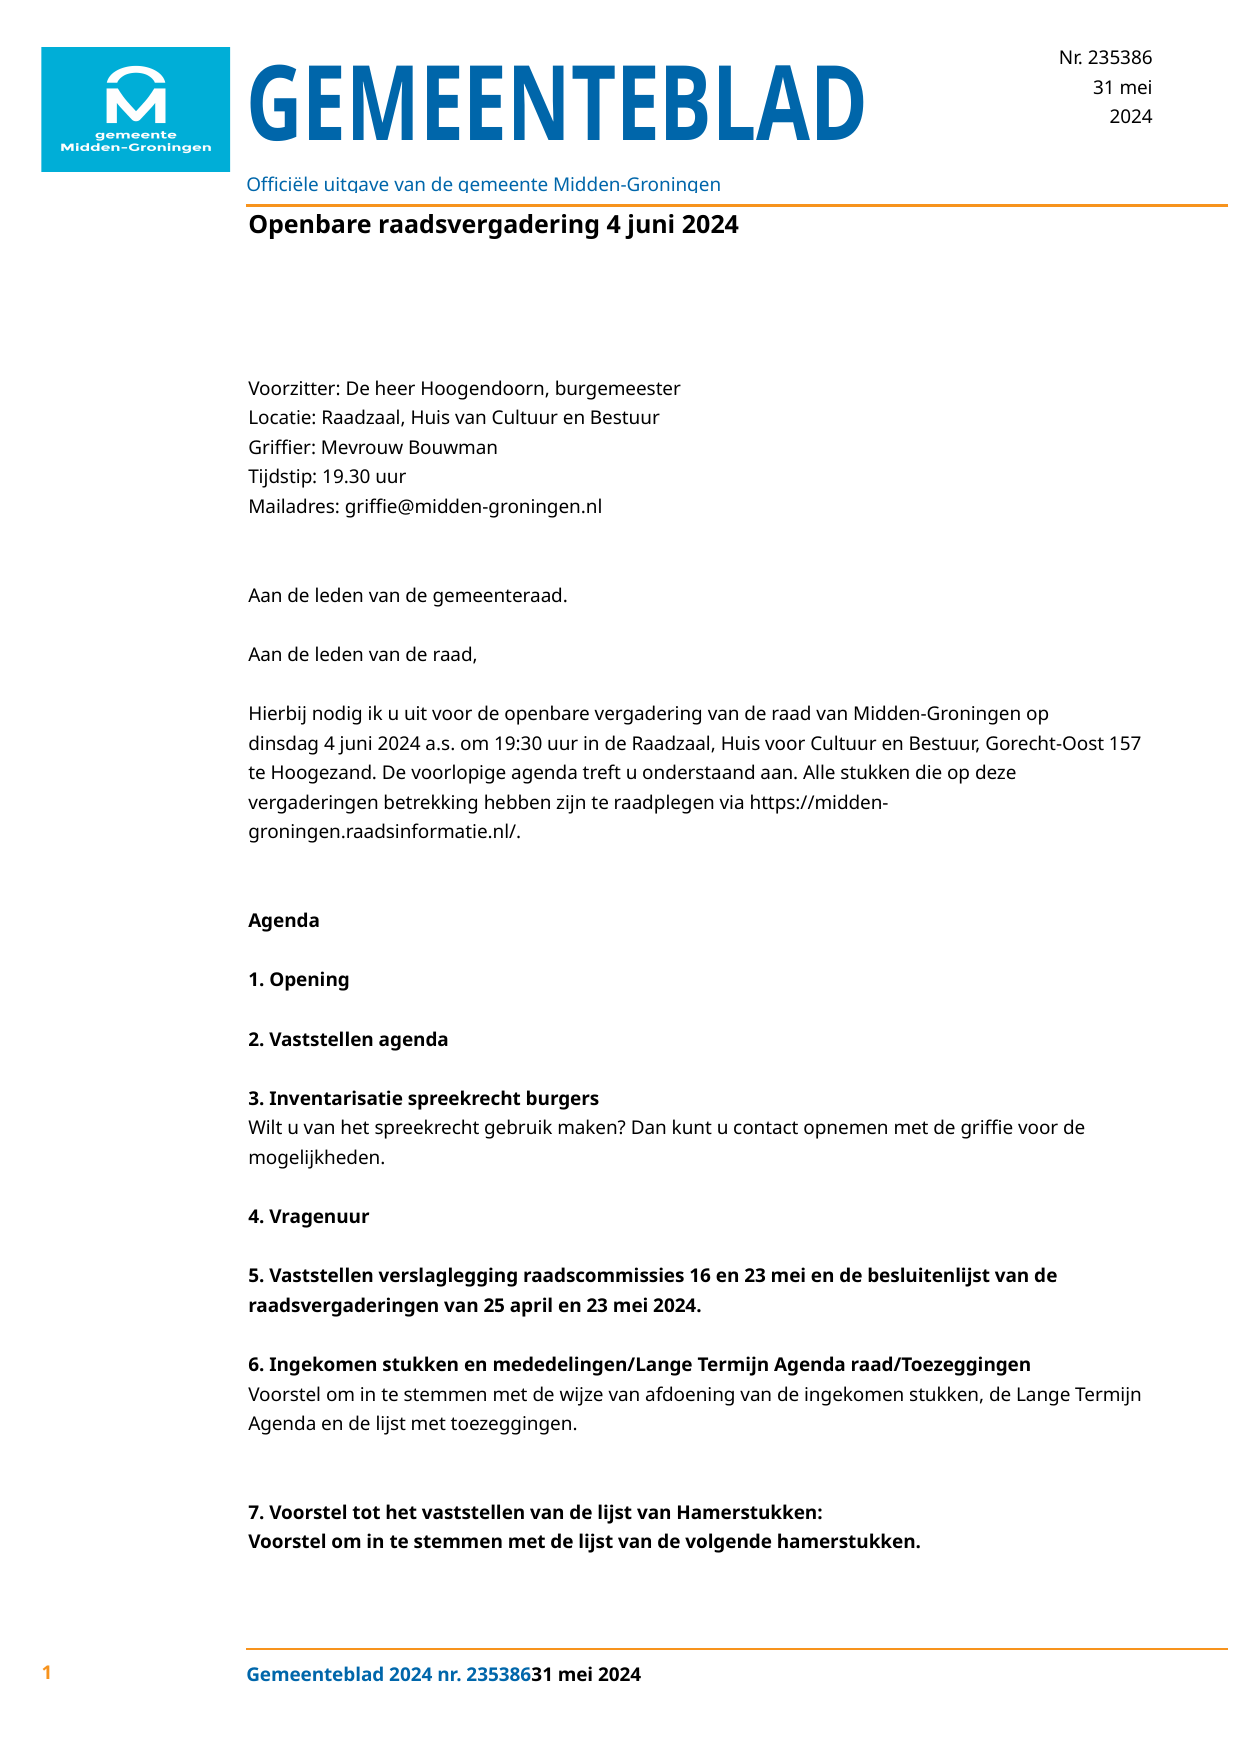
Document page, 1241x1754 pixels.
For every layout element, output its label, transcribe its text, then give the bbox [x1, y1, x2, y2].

text Voorzitter: De heer Hoogendoorn, burgemeester [248, 375, 1152, 401]
picture [108, 66, 164, 82]
text Griffier: Mevrouw Bouwman [248, 434, 1152, 460]
text Tijdstip: 19.30 uur [248, 464, 1152, 489]
text 2. Vaststellen agenda [248, 1026, 1152, 1051]
text Mailadres: griffie@midden-groningen.nl [248, 493, 1152, 519]
text 7. Voorstel tot het vaststellen van de lijst van Hamerstukken: [248, 1499, 1152, 1525]
picture [184, 146, 190, 153]
text Openbare raadsvergadering 4 juni 2024 [248, 207, 1152, 241]
text Aan de leden van de gemeenteraad. [248, 582, 1152, 608]
text 4. Vragenuur [248, 1203, 1152, 1229]
text Voorstel om in te stemmen met de wijze van afdoening van de ingekomen stukken, de Lange Termijn Agenda en de lijst met toezeggingen. [248, 1381, 1152, 1436]
text Hierbij nodig ik u uit voor de openbare vergadering van de raad van Midden-Groningen op [248, 700, 1152, 726]
text 5. Vaststellen verslaglegging raadscommissies 16 en 23 mei en de besluitenlijst van de raadsvergaderingen van 25 april en 23 mei 2024. [248, 1262, 1152, 1318]
text 6. Ingekomen stukken en mededelingen/Lange Termijn Agenda raad/Toezeggingen [248, 1351, 1152, 1377]
text Aan de leden van de raad, [248, 641, 1152, 667]
text 3. Inventarisatie spreekrecht burgers [248, 1085, 1152, 1111]
text Locatie: Raadzaal, Huis van Cultuur en Bestuur [248, 404, 1152, 430]
text dinsdag 4 juni 2024 a.s. om 19:30 uur in de Raadzaal, Huis voor Cultuur en Bestuur, Gorecht-Oost 157 te Hoogezand. De voorlopige agenda treft u onderstaand aan. Alle stukken die op deze vergaderingen betrekking hebben zijn te raadplegen via https://midden-groningen.raadsinformatie.nl/. [248, 730, 1152, 844]
text Wilt u van het spreekrecht gebruik maken? Dan kunt u contact opnemen met de griffie voor de mogelijkheden. [248, 1114, 1152, 1170]
text 1. Opening [248, 967, 1152, 992]
text Voorstel om in te stemmen met de lijst van de volgende hamerstukken. [248, 1529, 1152, 1554]
picture [107, 89, 165, 122]
text Agenda [248, 907, 1152, 933]
